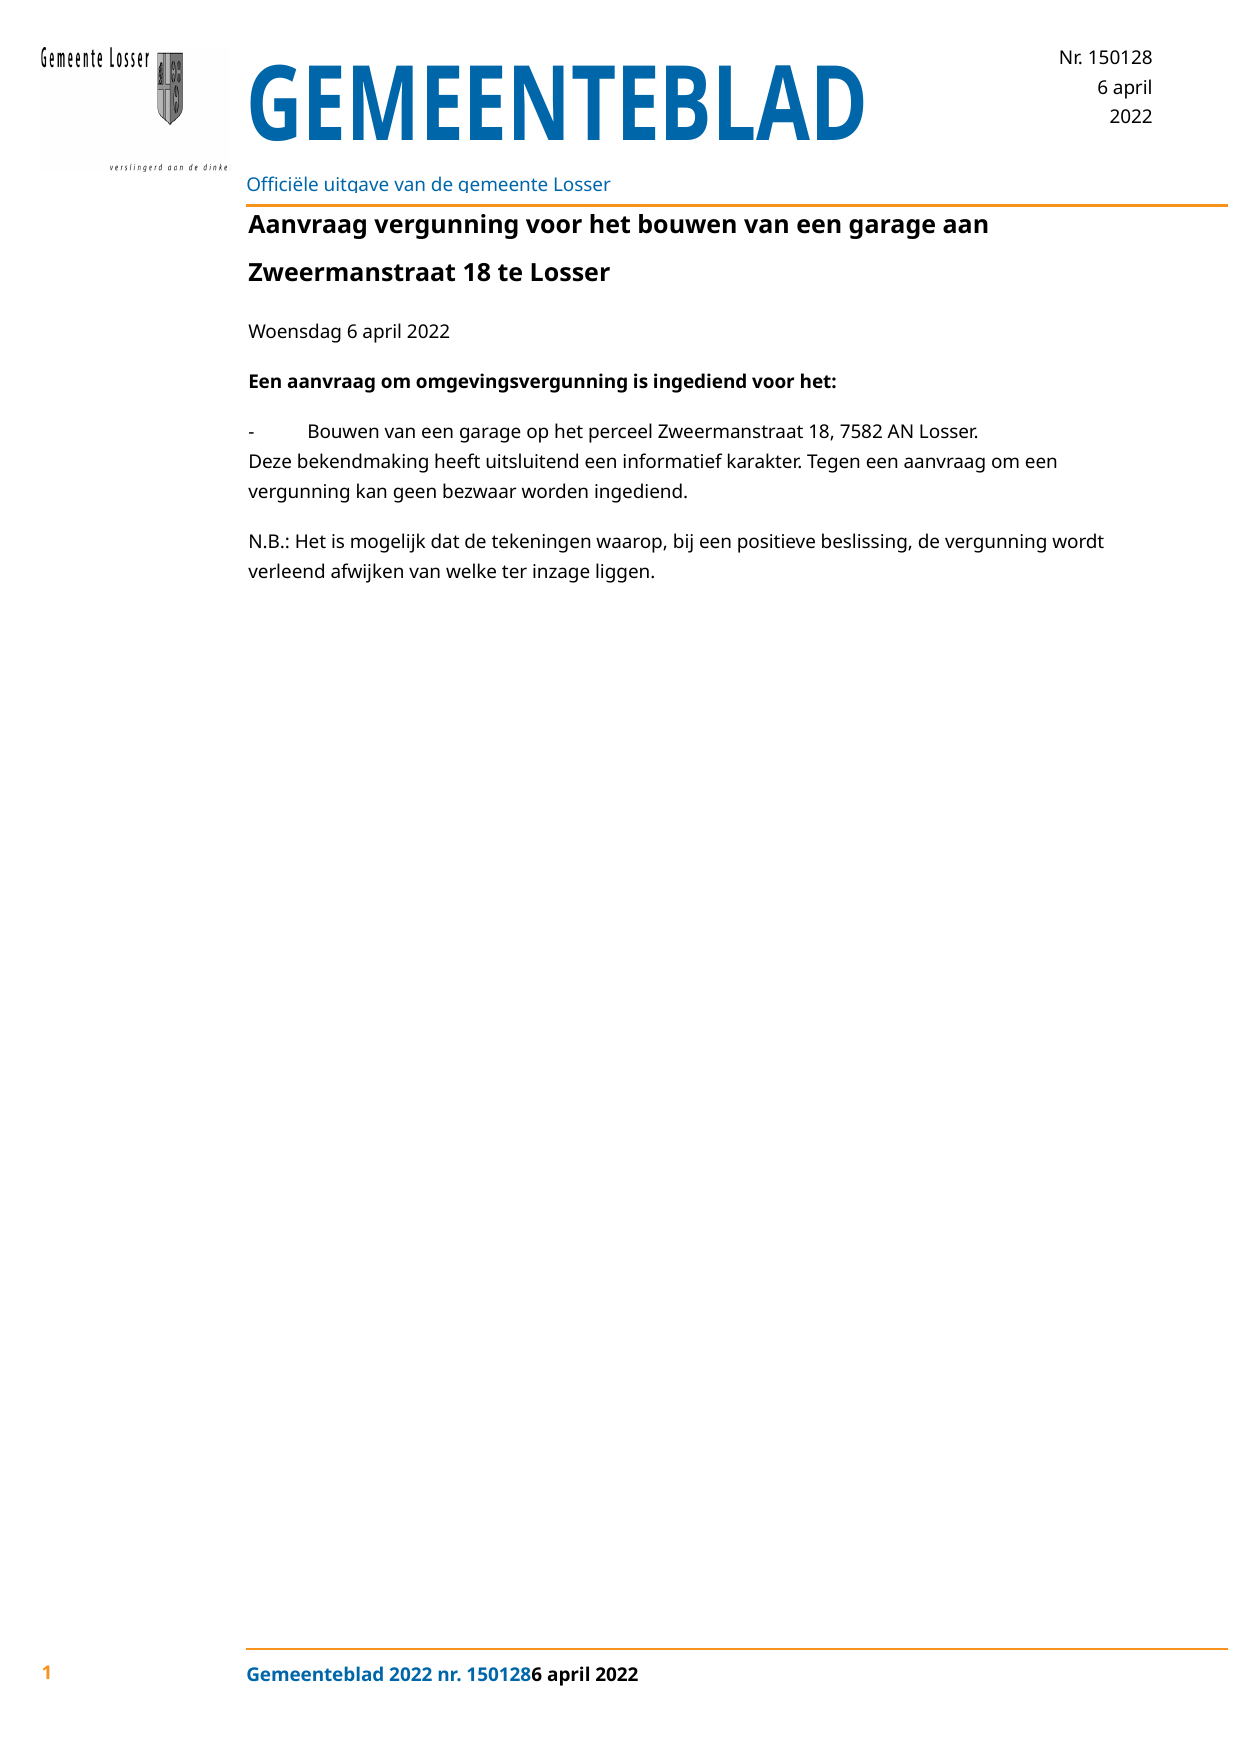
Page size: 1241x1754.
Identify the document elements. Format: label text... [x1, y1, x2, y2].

picture [41, 47, 231, 172]
text N.B.: Het is mogelijk dat de tekeningen waarop, bij een positieve beslissing, de vergunning wordt verleend afwijken van welke ter inzage liggen. [248, 528, 1152, 584]
text Deze bekendmaking heeft uitsluitend een informatief karakter. Tegen een aanvraag om een vergunning kan geen bezwaar worden ingediend. [248, 448, 1152, 504]
list Bouwen van een garage op het perceel Zweermanstraat 18, 7582 AN Losser. [248, 419, 1152, 444]
text Woensdag 6 april 2022 [248, 318, 1152, 344]
text Aanvraag vergunning voor het bouwen van een garage aan Zweermanstraat 18 te Losser [248, 207, 1152, 288]
text Een aanvraag om omgevingsvergunning is ingediend voor het: [248, 368, 1152, 394]
